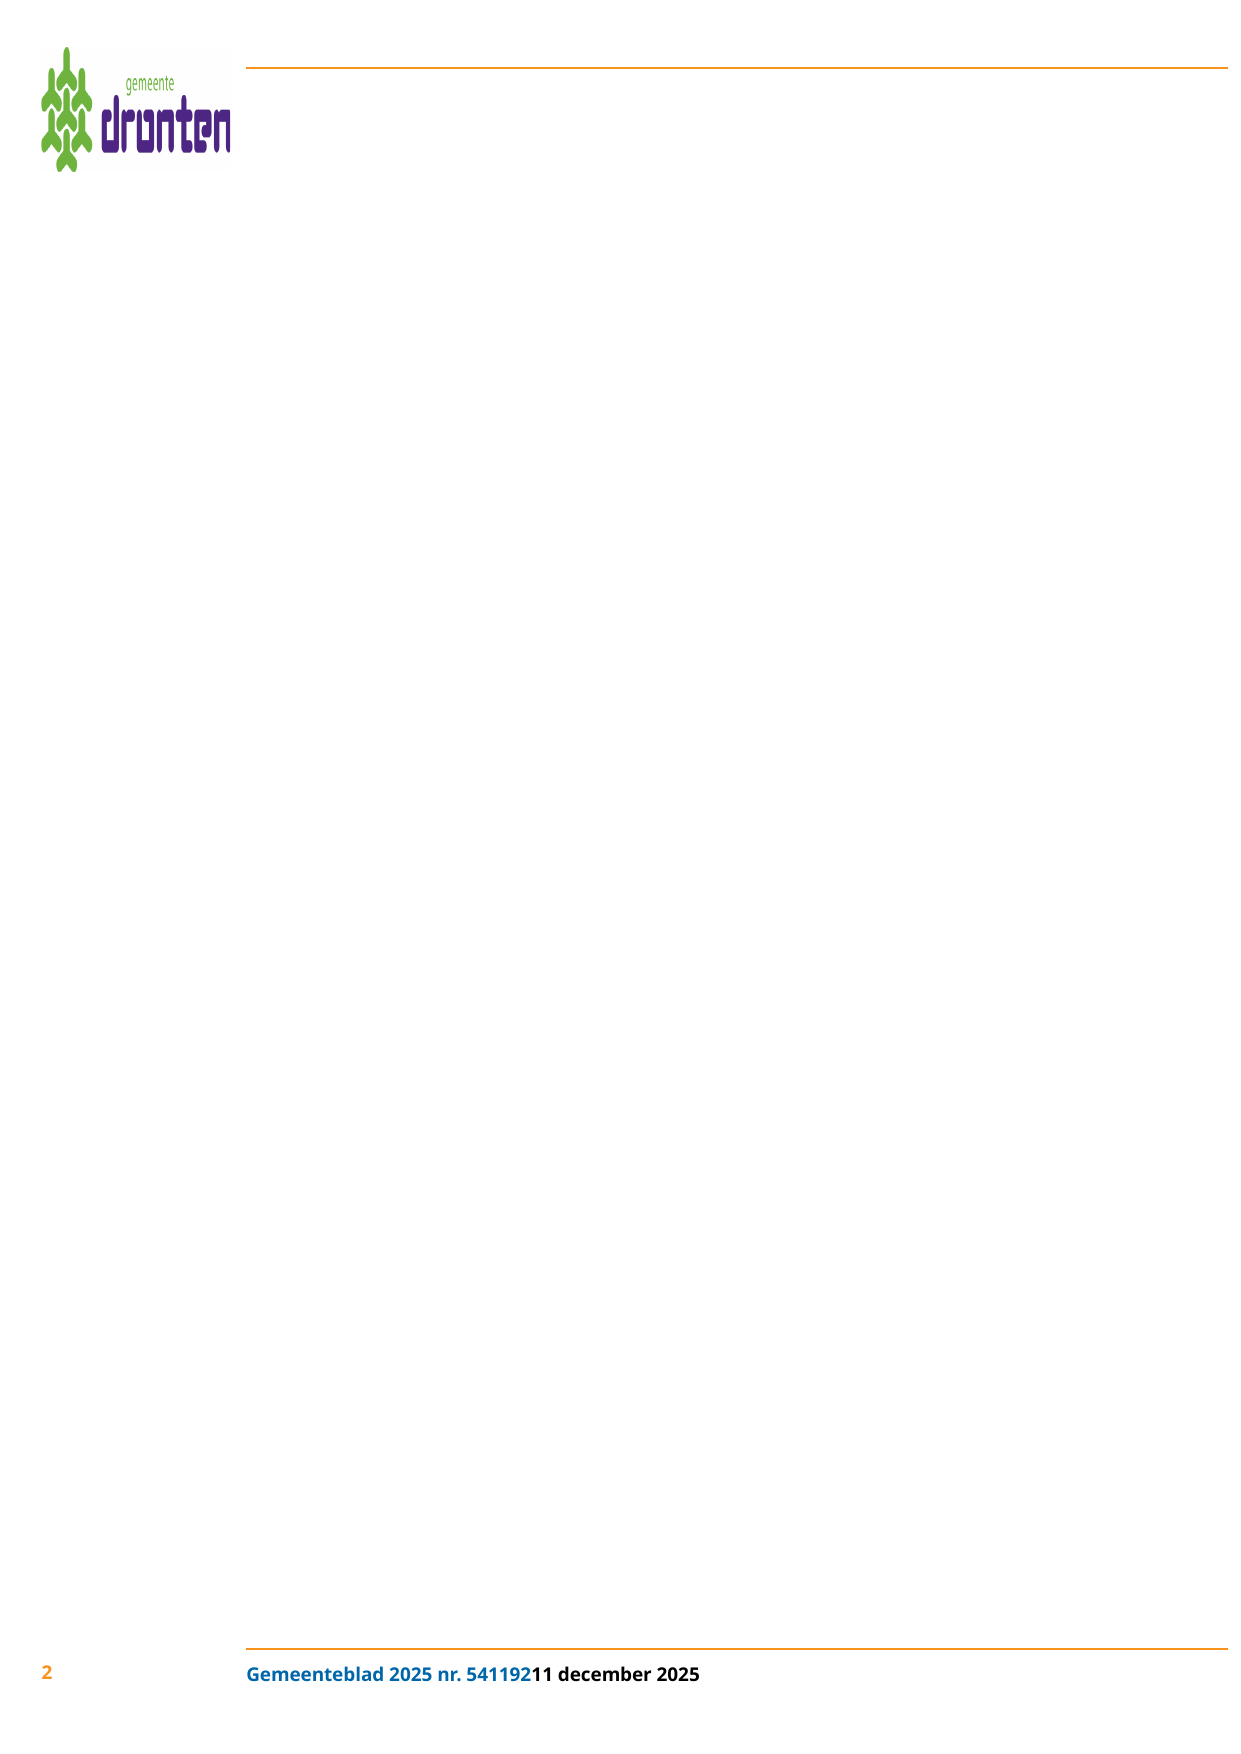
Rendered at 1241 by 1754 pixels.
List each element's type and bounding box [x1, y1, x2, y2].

picture [41, 47, 231, 172]
